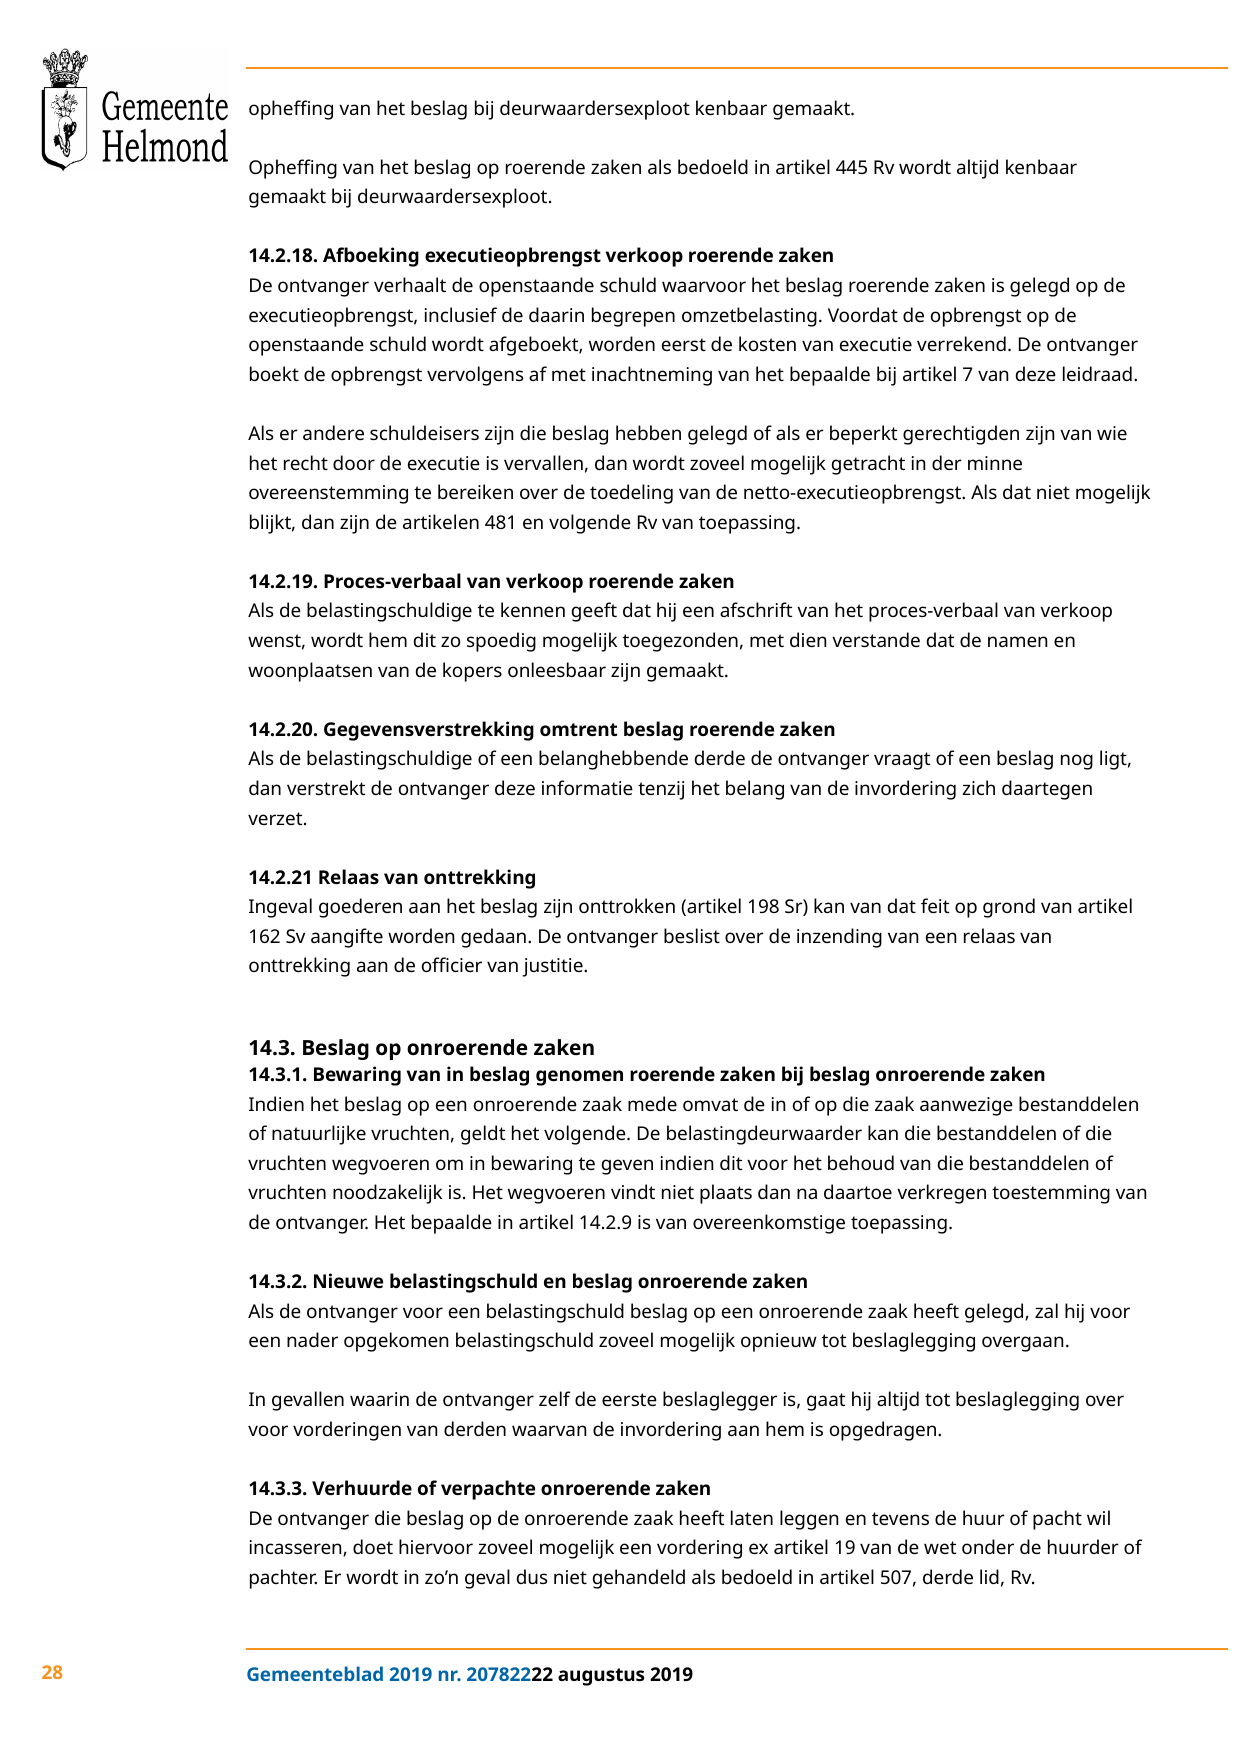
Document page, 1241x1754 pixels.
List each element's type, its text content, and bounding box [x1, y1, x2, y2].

text 14.3.3. Verhuurde of verpachte onroerende zaken [248, 1475, 1152, 1501]
text Als er andere schuldeisers zijn die beslag hebben gelegd of als er beperkt gerechtigden zijn van wie het recht door de executie is vervallen, dan wordt zoveel mogelijk getracht in der minne overeenstemming te bereiken over de toedeling van de netto-executieopbrengst. Als dat niet mogelijk blijkt, dan zijn de artikelen 481 en volgende Rv van toepassing. [248, 420, 1152, 535]
text 14.3.1. Bewaring van in beslag genomen roerende zaken bij beslag onroerende zaken [248, 1061, 1152, 1087]
text Als de ontvanger voor een belastingschuld beslag op een onroerende zaak heeft gelegd, zal hij voor een nader opgekomen belastingschuld zoveel mogelijk opnieuw tot beslaglegging overgaan. [248, 1298, 1152, 1353]
text 14.2.19. Proces-verbaal van verkoop roerende zaken [248, 568, 1152, 594]
text Als de belastingschuldige of een belanghebbende derde de ontvanger vraagt of een beslag nog ligt, dan verstrekt de ontvanger deze informatie tenzij het belang van de invordering zich daartegen verzet. [248, 746, 1152, 831]
text Ingeval goederen aan het beslag zijn onttrokken (artikel 198 Sr) kan van dat feit op grond van artikel 162 Sv aangifte worden gedaan. De ontvanger beslist over de inzending van een relaas van onttrekking aan de officier van justitie. [248, 893, 1152, 978]
text 14.2.21 Relaas van onttrekking [248, 864, 1152, 890]
text 14.2.18. Afboeking executieopbrengst verkoop roerende zaken [248, 243, 1152, 268]
text De ontvanger die beslag op de onroerende zaak heeft laten leggen en tevens de huur of pacht wil incasseren, doet hiervoor zoveel mogelijk een vordering ex artikel 19 van de wet onder de huurder of pachter. Er wordt in zo’n geval dus niet gehandeld als bedoeld in artikel 507, derde lid, Rv. [248, 1505, 1152, 1590]
text De ontvanger verhaalt de openstaande schuld waarvoor het beslag roerende zaken is gelegd op de executieopbrengst, inclusief de daarin begrepen omzetbelasting. Voordat de opbrengst op de openstaande schuld wordt afgeboekt, worden eerst de kosten van executie verrekend. De ontvanger boekt de opbrengst vervolgens af met inachtneming van het bepaalde bij artikel 7 van deze leidraad. [248, 272, 1152, 387]
text 14.2.20. Gegevensverstrekking omtrent beslag roerende zaken [248, 716, 1152, 742]
text 14.3. Beslag op onroerende zaken [248, 1033, 1152, 1061]
text Opheffing van het beslag op roerende zaken als bedoeld in artikel 445 Rv wordt altijd kenbaar gemaakt bij deurwaardersexploot. [248, 154, 1152, 209]
text Als de belastingschuldige te kennen geeft dat hij een afschrift van het proces-verbaal van verkoop wenst, wordt hem dit zo spoedig mogelijk toegezonden, met dien verstande dat de namen en woonplaatsen van de kopers onleesbaar zijn gemaakt. [248, 598, 1152, 683]
text In gevallen waarin de ontvanger zelf de eerste beslaglegger is, gaat hij altijd tot beslaglegging over voor vorderingen van derden waarvan de invordering aan hem is opgedragen. [248, 1387, 1152, 1442]
text Indien het beslag op een onroerende zaak mede omvat de in of op die zaak aanwezige bestanddelen of natuurlijke vruchten, geldt het volgende. De belastingdeurwaarder kan die bestanddelen of die vruchten wegvoeren om in bewaring te geven indien dit voor het behoud van die bestanddelen of vruchten noodzakelijk is. Het wegvoeren vindt niet plaats dan na daartoe verkregen toestemming van de ontvanger. Het bepaalde in artikel 14.2.9 is van overeenkomstige toepassing. [248, 1091, 1152, 1235]
picture [41, 47, 231, 172]
text opheffing van het beslag bij deurwaardersexploot kenbaar gemaakt. [248, 95, 1152, 121]
text 14.3.2. Nieuwe belastingschuld en beslag onroerende zaken [248, 1268, 1152, 1294]
